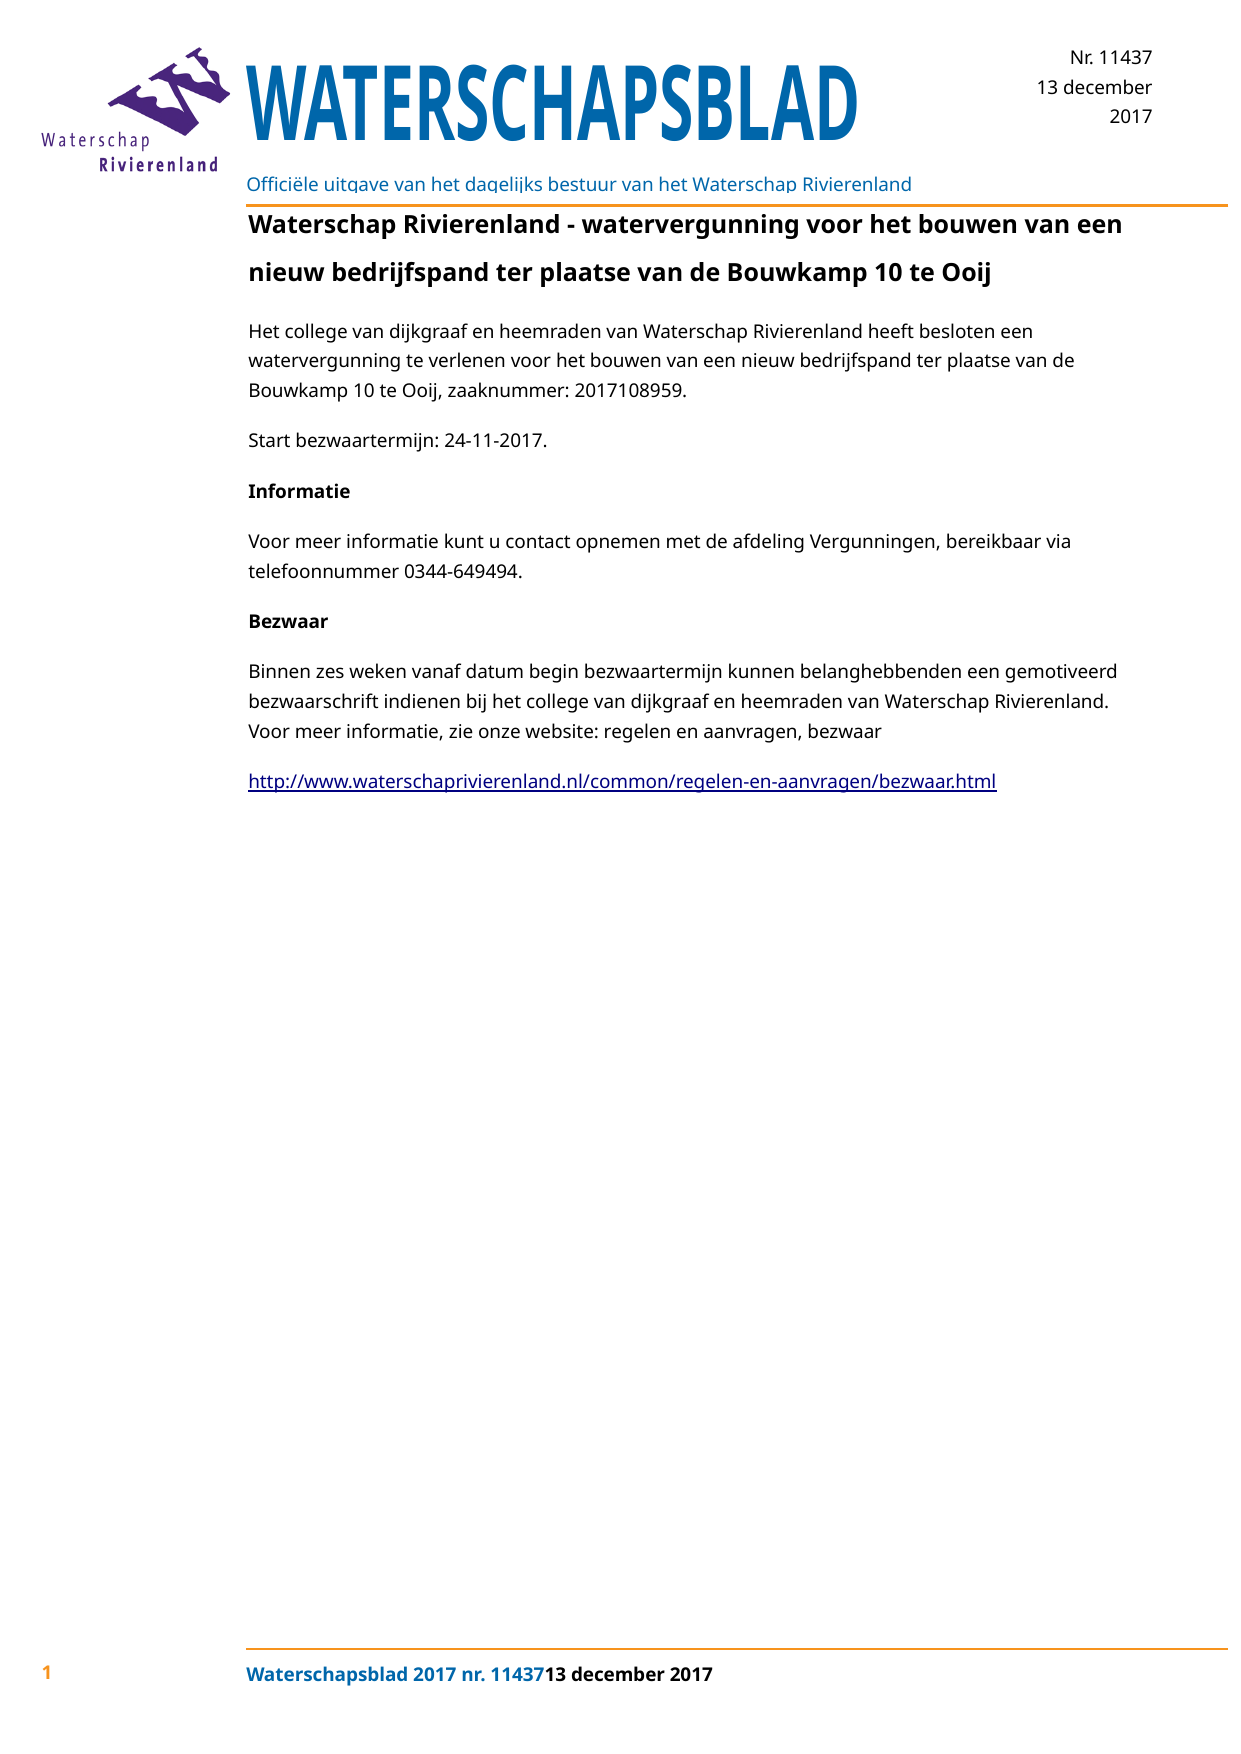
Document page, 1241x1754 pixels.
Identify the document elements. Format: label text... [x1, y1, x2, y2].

text Bezwaar [248, 608, 1152, 634]
text Voor meer informatie kunt u contact opnemen met de afdeling Vergunningen, bereikbaar via telefoonnummer 0344-649494. [248, 528, 1152, 584]
picture [41, 47, 231, 172]
text Het college van dijkgraaf en heemraden van Waterschap Rivierenland heeft besloten een watervergunning te verlenen voor het bouwen van een nieuw bedrijfspand ter plaatse van de Bouwkamp 10 te Ooij, zaaknummer: 2017108959. [248, 318, 1152, 403]
text Waterschap Rivierenland - watervergunning voor het bouwen van een nieuw bedrijfspand ter plaatse van de Bouwkamp 10 te Ooij [248, 207, 1152, 288]
text Binnen zes weken vanaf datum begin bezwaartermijn kunnen belanghebbenden een gemotiveerd bezwaarschrift indienen bij het college van dijkgraaf en heemraden van Waterschap Rivierenland. Voor meer informatie, zie onze website: regelen en aanvragen, bezwaar [248, 659, 1152, 744]
text Start bezwaartermijn: 24-11-2017. [248, 427, 1152, 453]
text Informatie [248, 478, 1152, 504]
text http://www.waterschaprivierenland.nl/common/regelen-en-aanvragen/bezwaar.html [248, 768, 1152, 794]
